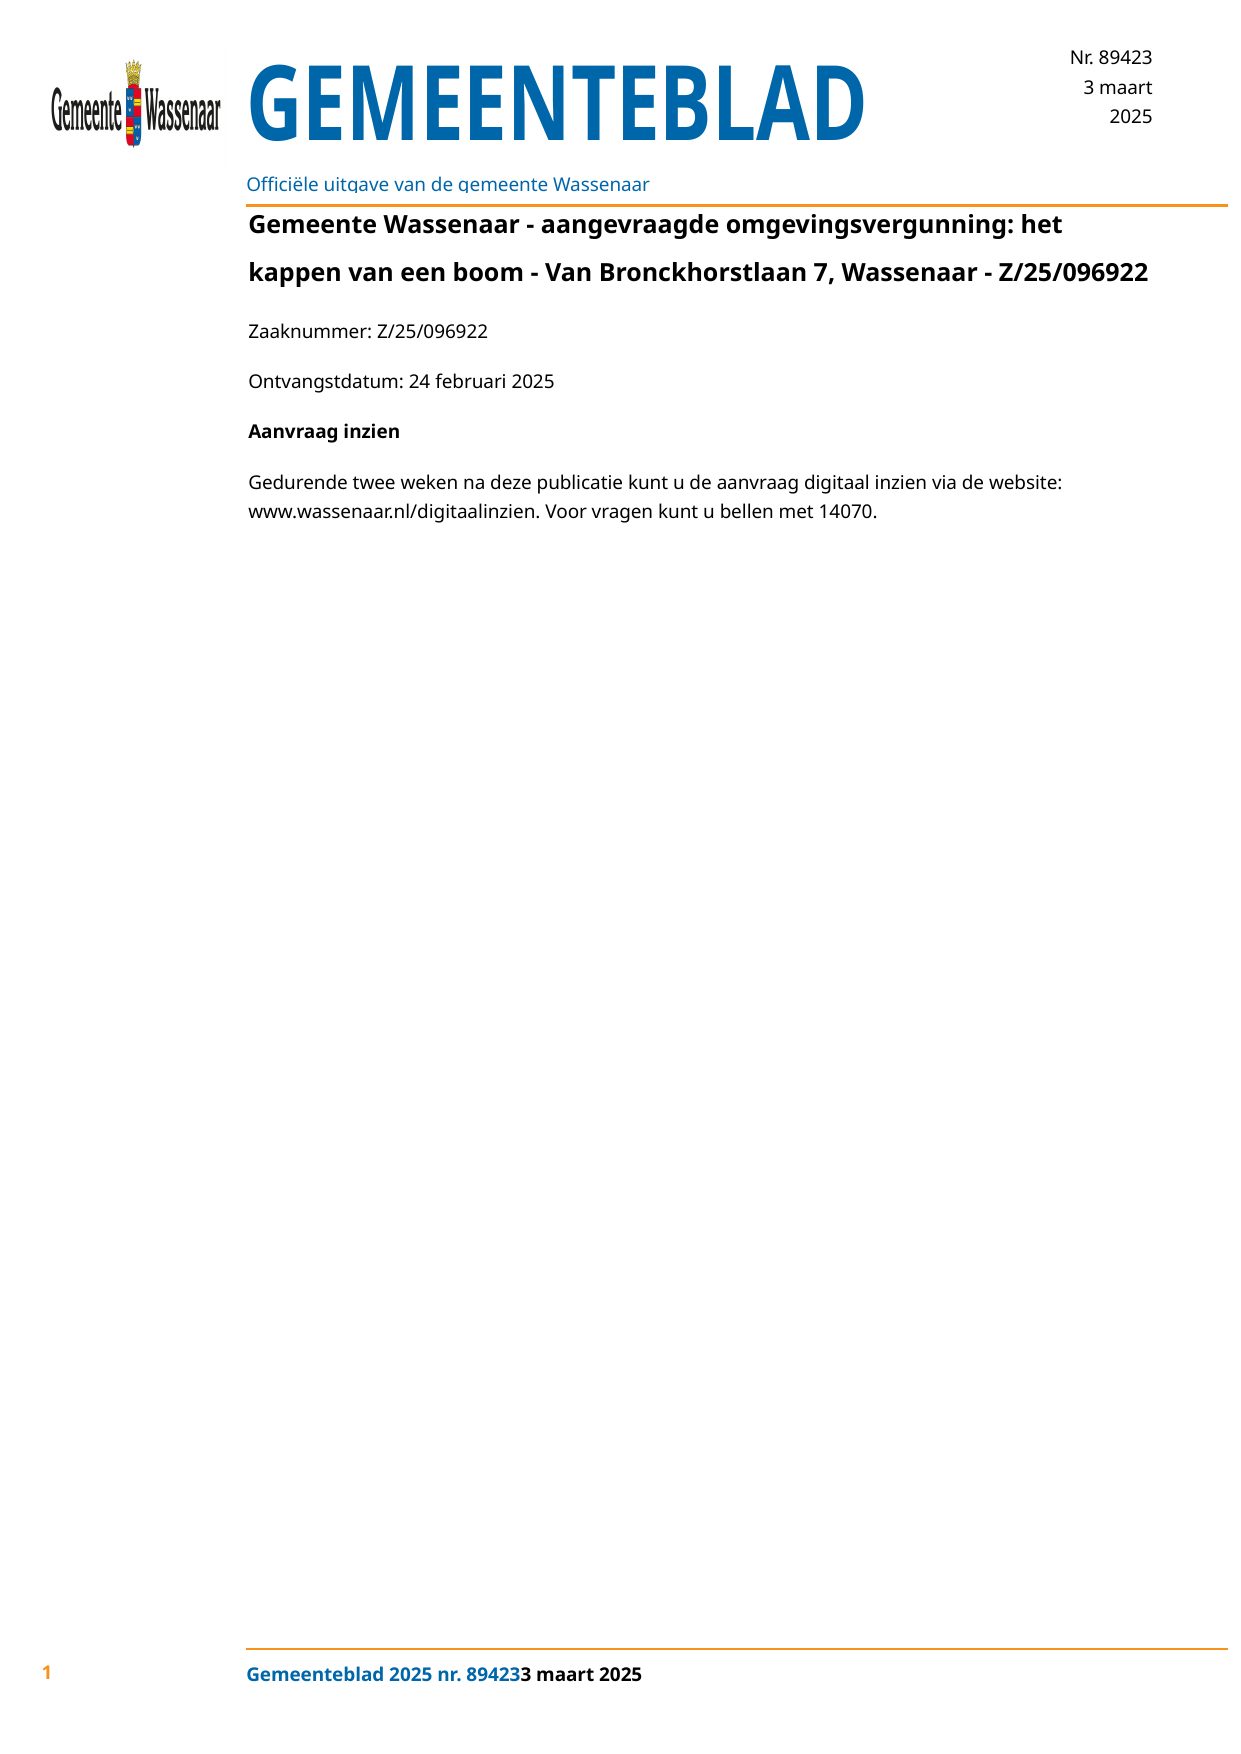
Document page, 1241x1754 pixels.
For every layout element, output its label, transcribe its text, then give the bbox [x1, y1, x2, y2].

text Gemeente Wassenaar - aangevraagde omgevingsvergunning: het kappen van een boom - Van Bronckhorstlaan 7, Wassenaar - Z/25/096922 [248, 207, 1152, 288]
picture [41, 47, 231, 172]
text Gedurende twee weken na deze publicatie kunt u de aanvraag digitaal inzien via de website: www.wassenaar.nl/digitaalinzien. Voor vragen kunt u bellen met 14070. [248, 469, 1152, 524]
text Zaaknummer: Z/25/096922 [248, 318, 1152, 344]
text Aanvraag inzien [248, 419, 1152, 444]
text Ontvangstdatum: 24 februari 2025 [248, 368, 1152, 394]
